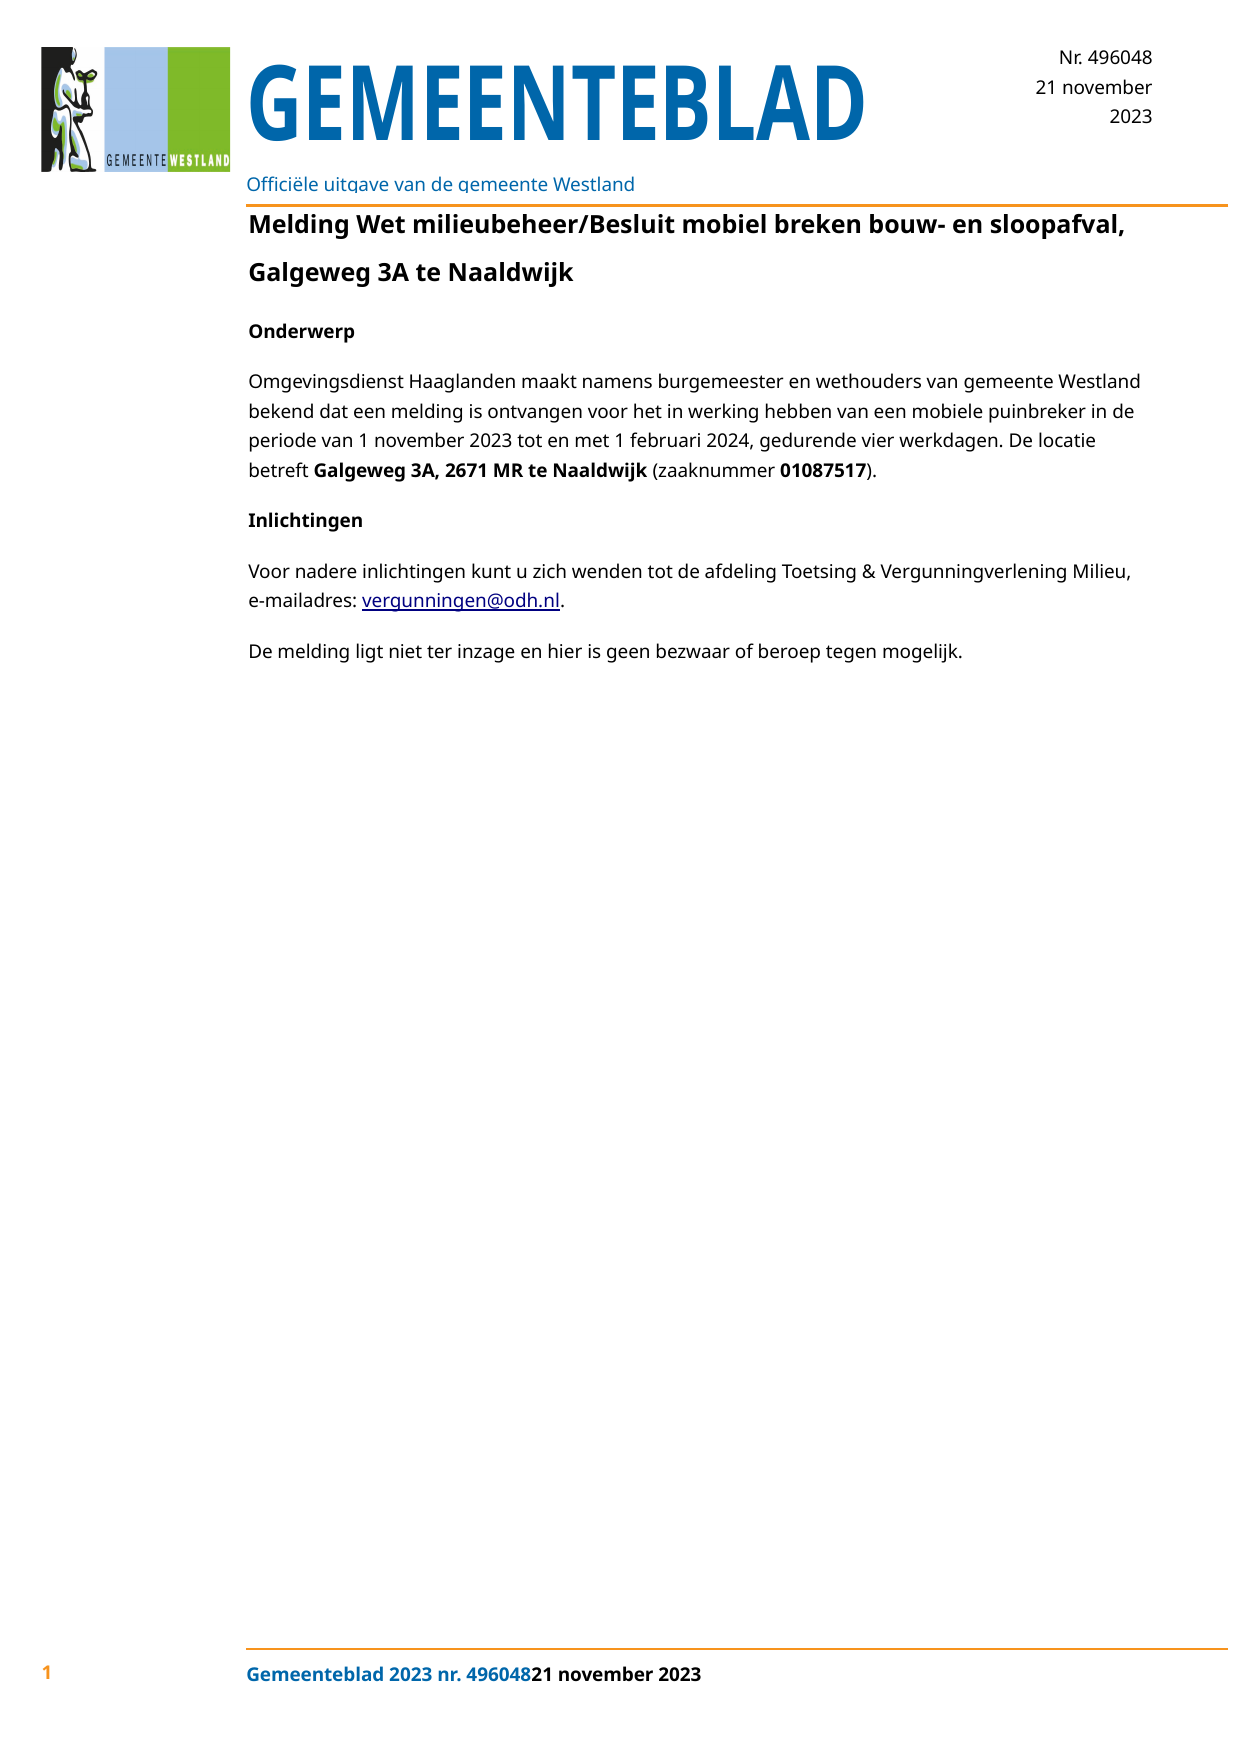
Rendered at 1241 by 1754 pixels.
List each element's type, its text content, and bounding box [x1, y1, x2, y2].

text Onderwerp [248, 318, 1152, 344]
text Voor nadere inlichtingen kunt u zich wenden tot de afdeling Toetsing & Vergunningverlening Milieu, e-mailadres: vergunningen@odh.nl. [248, 558, 1152, 613]
text Inlichtingen [248, 507, 1152, 533]
picture [41, 47, 231, 172]
text De melding ligt niet ter inzage en hier is geen bezwaar of beroep tegen mogelijk. [248, 638, 1152, 664]
text Omgevingsdienst Haaglanden maakt namens burgemeester en wethouders van gemeente Westland bekend dat een melding is ontvangen voor het in werking hebben van een mobiele puinbreker in de periode van 1 november 2023 tot en met 1 februari 2024, gedurende vier werkdagen. De locatie betreft Galgeweg 3A, 2671 MR te Naaldwijk (zaaknummer 01087517). [248, 368, 1152, 483]
text Melding Wet milieubeheer/Besluit mobiel breken bouw- en sloopafval, Galgeweg 3A te Naaldwijk [248, 207, 1152, 288]
